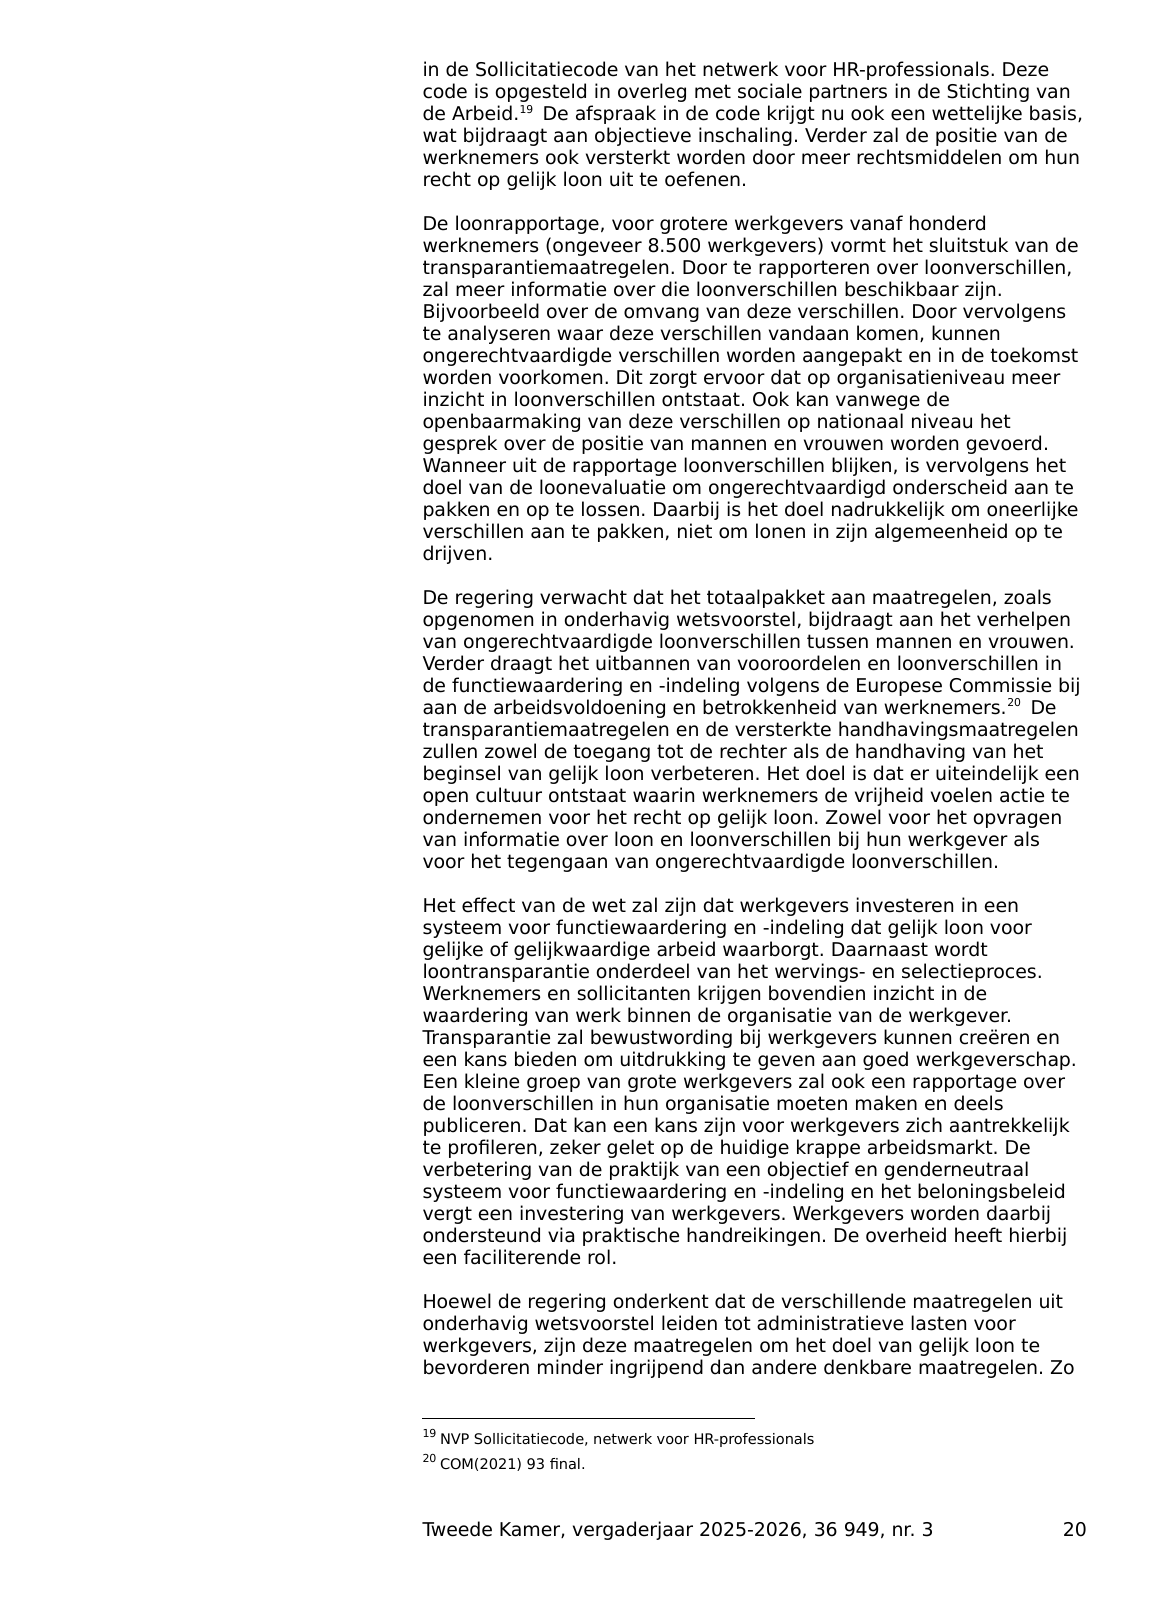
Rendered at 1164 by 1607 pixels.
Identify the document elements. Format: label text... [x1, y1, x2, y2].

text COM(2021) 93 final. [422, 1452, 1087, 1474]
text De regering verwacht dat het totaalpakket aan maatregelen, zoals opgenomen in onderhavig wetsvoorstel, bijdraagt aan het verhelpen van ongerechtvaardigde loonverschillen tussen mannen en vrouwen. Verder draagt het uitbannen van vooroordelen en loonverschillen in de functiewaardering en -indeling volgens de Europese Commissie bij aan de arbeidsvoldoening en betrokkenheid van werknemers. De transparantiemaatregelen en de versterkte handhavingsmaatregelen zullen zowel de toegang tot de rechter als de handhaving van het beginsel van gelijk loon verbeteren. Het doel is dat er uiteindelijk een open cultuur ontstaat waarin werknemers de vrijheid voelen actie te ondernemen voor het recht op gelijk loon. Zowel voor het opvragen van informatie over loon en loonverschillen bij hun werkgever als voor het tegengaan van ongerechtvaardigde loonverschillen. [422, 587, 1087, 873]
text De loonrapportage, voor grotere werkgevers vanaf honderd werknemers (ongeveer 8.500 werkgevers) vormt het sluitstuk van de transparantiemaatregelen. Door te rapporteren over loonverschillen, zal meer informatie over die loonverschillen beschikbaar zijn. Bijvoorbeeld over de omvang van deze verschillen. Door vervolgens te analyseren waar deze verschillen vandaan komen, kunnen ongerechtvaardigde verschillen worden aangepakt en in de toekomst worden voorkomen. Dit zorgt ervoor dat op organisatieniveau meer inzicht in loonverschillen ontstaat. Ook kan vanwege de openbaarmaking van deze verschillen op nationaal niveau het gesprek over de positie van mannen en vrouwen worden gevoerd. Wanneer uit de rapportage loonverschillen blijken, is vervolgens het doel van de loonevaluatie om ongerechtvaardigd onderscheid aan te pakken en op te lossen. Daarbij is het doel nadrukkelijk om oneerlijke verschillen aan te pakken, niet om lonen in zijn algemeenheid op te drijven. [422, 213, 1087, 565]
text Het effect van de wet zal zijn dat werkgevers investeren in een systeem voor functiewaardering en -indeling dat gelijk loon voor gelijke of gelijkwaardige arbeid waarborgt. Daarnaast wordt loontransparantie onderdeel van het wervings- en selectieproces. Werknemers en sollicitanten krijgen bovendien inzicht in de waardering van werk binnen de organisatie van de werkgever. Transparantie zal bewustwording bij werkgevers kunnen creëren en een kans bieden om uitdrukking te geven aan goed werkgeverschap. Een kleine groep van grote werkgevers zal ook een rapportage over de loonverschillen in hun organisatie moeten maken en deels publiceren. Dat kan een kans zijn voor werkgevers zich aantrekkelijk te profileren, zeker gelet op de huidige krappe arbeidsmarkt. De verbetering van de praktijk van een objectief en genderneutraal systeem voor functiewaardering en -indeling en het beloningsbeleid vergt een investering van werkgevers. Werkgevers worden daarbij ondersteund via praktische handreikingen. De overheid heeft hierbij een faciliterende rol. [422, 895, 1087, 1268]
text in de Sollicitatiecode van het netwerk voor HR-professionals. Deze code is opgesteld in overleg met sociale partners in de Stichting van de Arbeid. De afspraak in de code krijgt nu ook een wettelijke basis, wat bijdraagt aan objectieve inschaling. Verder zal de positie van de werknemers ook versterkt worden door meer rechtsmiddelen om hun recht op gelijk loon uit te oefenen. [422, 59, 1087, 191]
text Hoewel de regering onderkent dat de verschillende maatregelen uit onderhavig wetsvoorstel leiden tot administratieve lasten voor werkgevers, zijn deze maatregelen om het doel van gelijk loon te bevorderen minder ingrijpend dan andere denkbare maatregelen. Zo [422, 1291, 1087, 1379]
text NVP Sollicitatiecode, netwerk voor HR-professionals [422, 1427, 1087, 1449]
